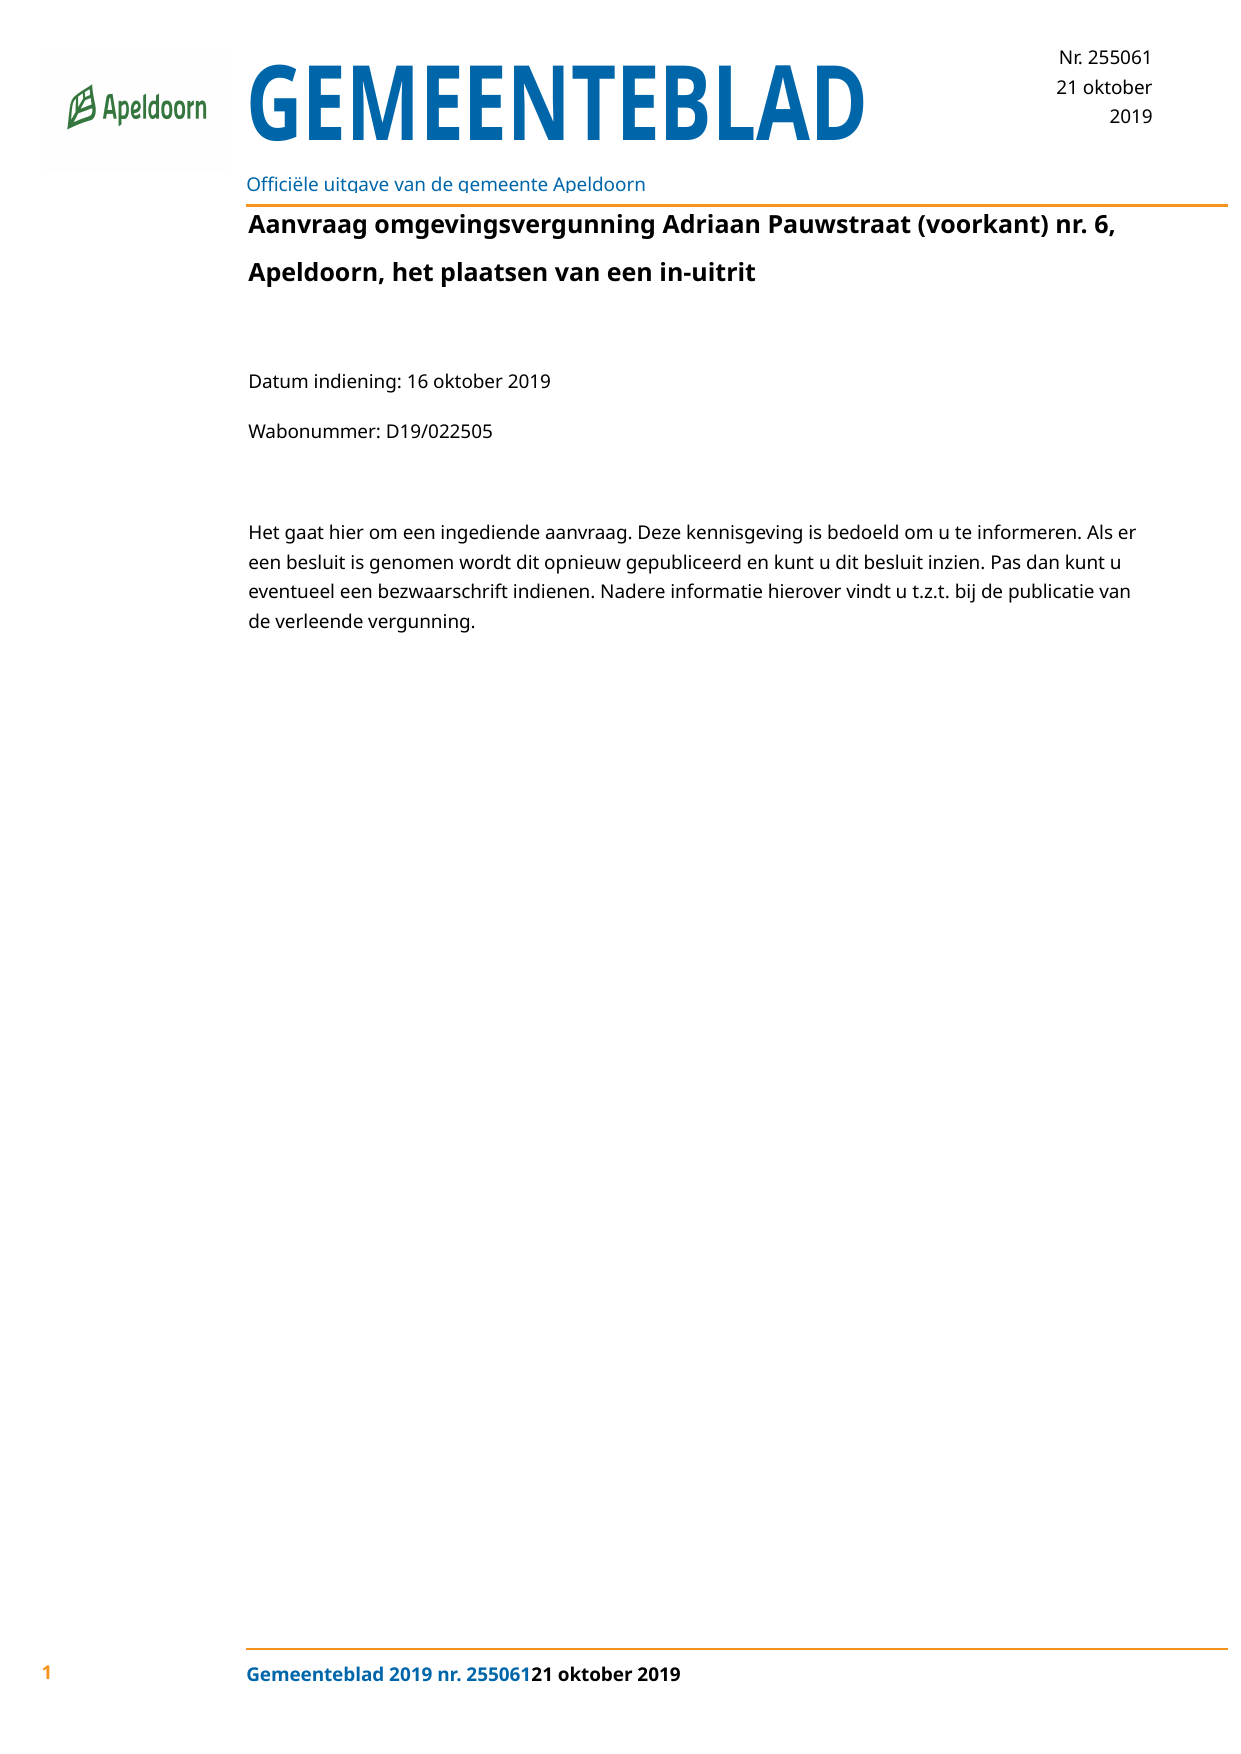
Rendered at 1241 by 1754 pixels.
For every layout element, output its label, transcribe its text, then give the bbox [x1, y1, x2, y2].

text Datum indiening: 16 oktober 2019 [248, 368, 1152, 394]
text Aanvraag omgevingsvergunning Adriaan Pauwstraat (voorkant) nr. 6, Apeldoorn, het plaatsen van een in-uitrit [248, 207, 1152, 288]
picture [41, 47, 231, 172]
text Het gaat hier om een ingediende aanvraag. Deze kennisgeving is bedoeld om u te informeren. Als er een besluit is genomen wordt dit opnieuw gepubliceerd en kunt u dit besluit inzien. Pas dan kunt u eventueel een bezwaarschrift indienen. Nadere informatie hierover vindt u t.z.t. bij de publicatie van de verleende vergunning. [248, 519, 1152, 634]
text Wabonummer: D19/022505 [248, 419, 1152, 444]
